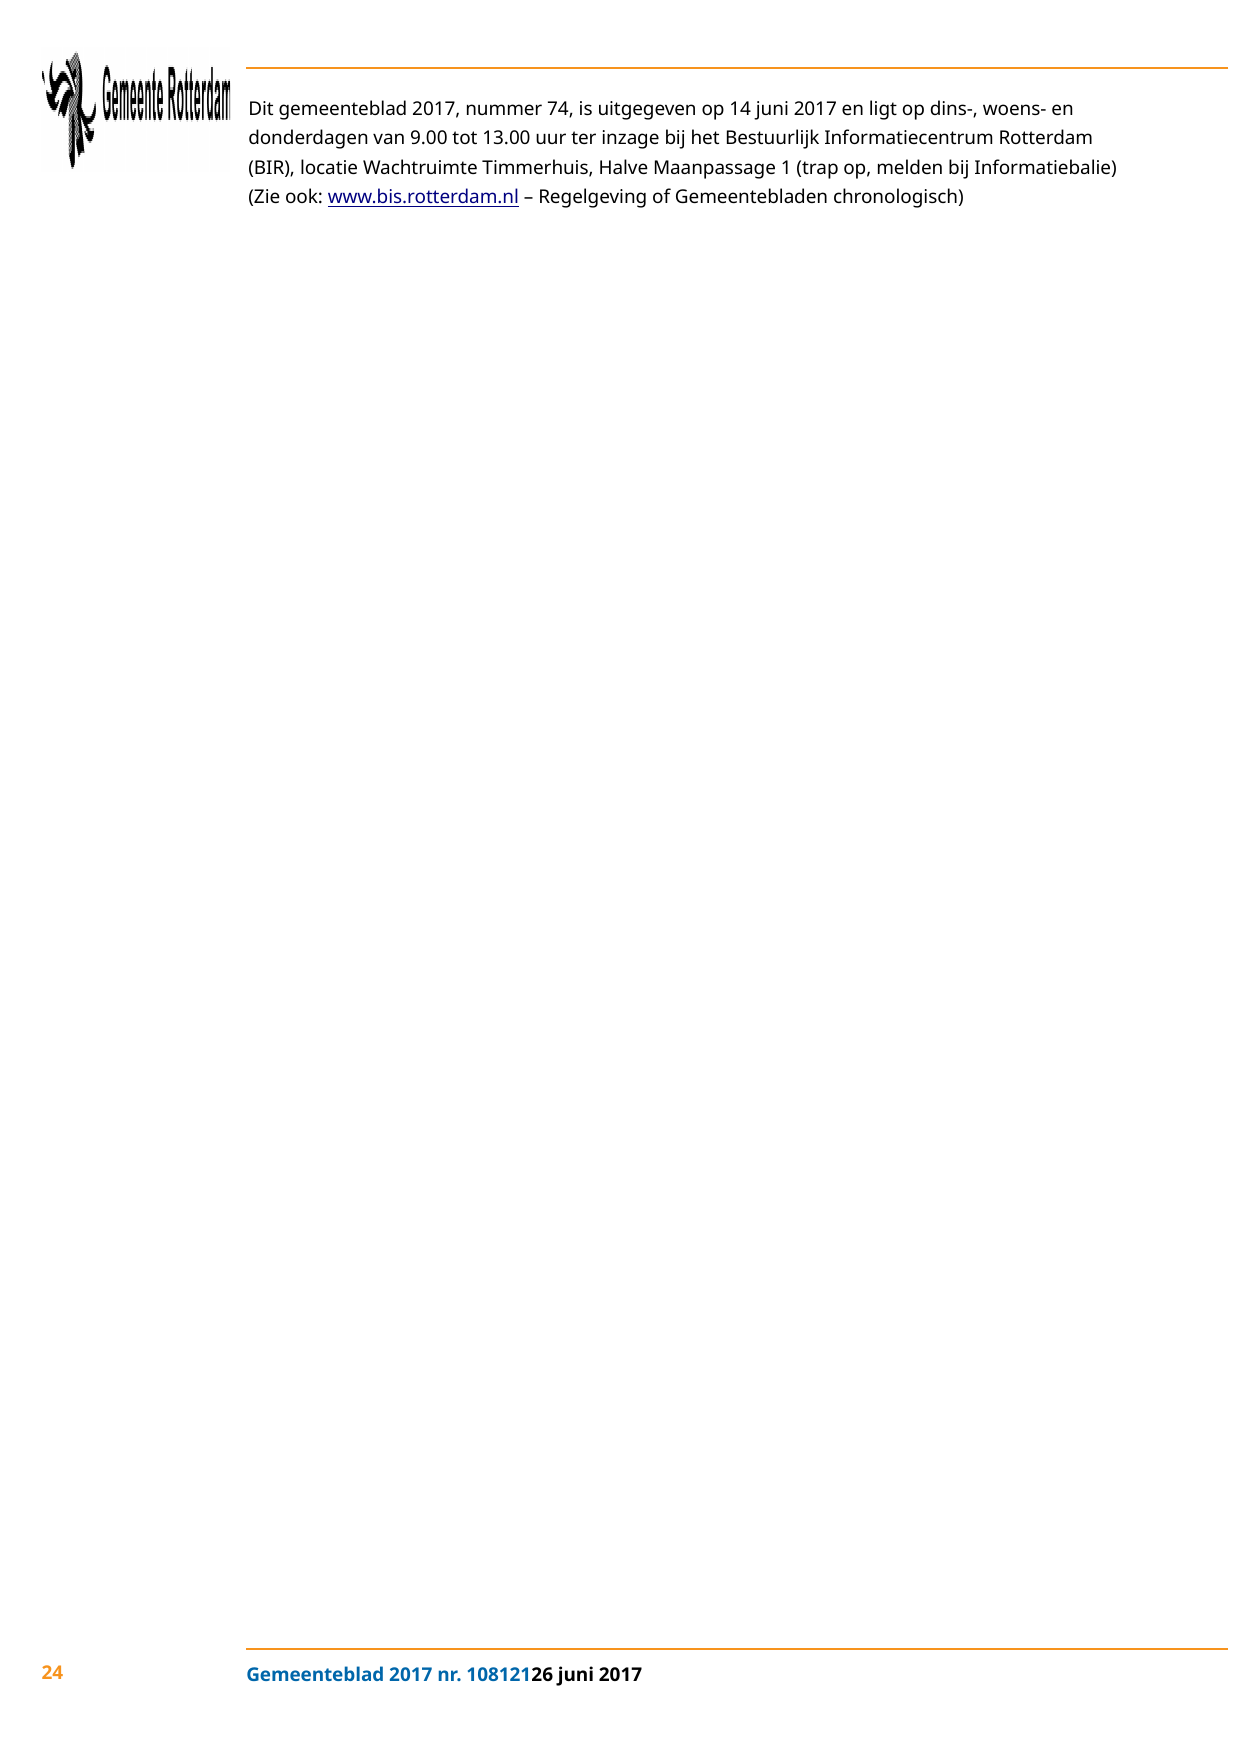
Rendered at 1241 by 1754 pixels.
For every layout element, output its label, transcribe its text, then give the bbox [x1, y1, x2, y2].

picture [41, 47, 231, 172]
text (Zie ook: www.bis.rotterdam.nl – Regelgeving of Gemeentebladen chronologisch) [248, 184, 1152, 209]
text Dit gemeenteblad 2017, nummer 74, is uitgegeven op 14 juni 2017 en ligt op dins-, woens- en donderdagen van 9.00 tot 13.00 uur ter inzage bij het Bestuurlijk Informatiecentrum Rotterdam (BIR), locatie Wachtruimte Timmerhuis, Halve Maanpassage 1 (trap op, melden bij Informatiebalie) [248, 95, 1152, 180]
